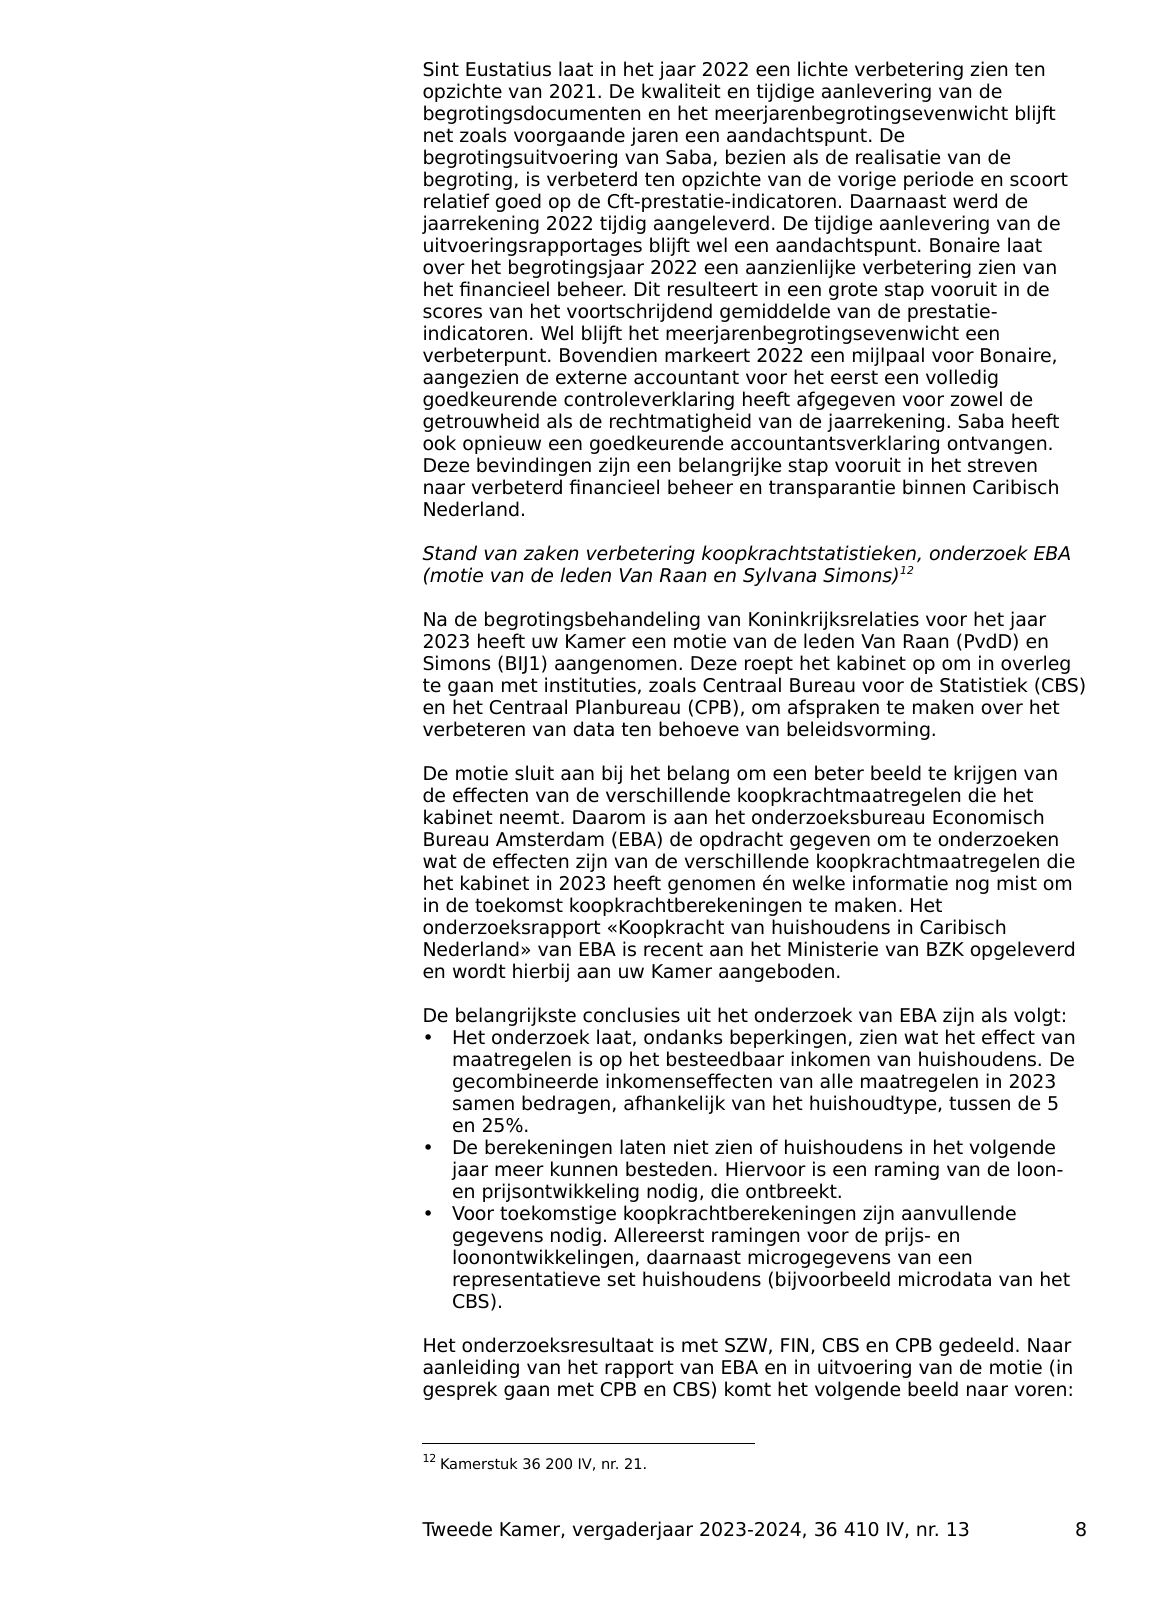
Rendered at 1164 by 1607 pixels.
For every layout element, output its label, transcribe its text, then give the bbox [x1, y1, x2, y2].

text Het onderzoeksresultaat is met SZW, FIN, CBS en CPB gedeeld. Naar aanleiding van het rapport van EBA en in uitvoering van de motie (in gesprek gaan met CPB en CBS) komt het volgende beeld naar voren: [422, 1335, 1087, 1401]
text • Het onderzoek laat, ondanks beperkingen, zien wat het effect van maatregelen is op het besteedbaar inkomen van huishoudens. De gecombineerde inkomenseffecten van alle maatregelen in 2023 samen bedragen, afhankelijk van het huishoudtype, tussen de 5 en 25%. [422, 1027, 1087, 1137]
text • Voor toekomstige koopkrachtberekeningen zijn aanvullende gegevens nodig. Allereerst ramingen voor de prijs- en loonontwikkelingen, daarnaast microgegevens van een representatieve set huishoudens (bijvoorbeeld microdata van het CBS). [422, 1203, 1087, 1313]
text Na de begrotingsbehandeling van Koninkrijksrelaties voor het jaar 2023 heeft uw Kamer een motie van de leden Van Raan (PvdD) en Simons (BIJ1) aangenomen. Deze roept het kabinet op om in overleg te gaan met instituties, zoals Centraal Bureau voor de Statistiek (CBS) en het Centraal Planbureau (CPB), om afspraken te maken over het verbeteren van data ten behoeve van beleidsvorming. [422, 609, 1087, 741]
subtitle Stand van zaken verbetering koopkrachtstatistieken, onderzoek EBA (motie van de leden Van Raan en Sylvana Simons) [422, 543, 1087, 587]
text Sint Eustatius laat in het jaar 2022 een lichte verbetering zien ten opzichte van 2021. De kwaliteit en tijdige aanlevering van de begrotingsdocumenten en het meerjarenbegrotingsevenwicht blijft net zoals voorgaande jaren een aandachtspunt. De begrotingsuitvoering van Saba, bezien als de realisatie van de begroting, is verbeterd ten opzichte van de vorige periode en scoort relatief goed op de Cft-prestatie-indicatoren. Daarnaast werd de jaarrekening 2022 tijdig aangeleverd. De tijdige aanlevering van de uitvoeringsrapportages blijft wel een aandachtspunt. Bonaire laat over het begrotingsjaar 2022 een aanzienlijke verbetering zien van het financieel beheer. Dit resulteert in een grote stap vooruit in de scores van het voortschrijdend gemiddelde van de prestatie-indicatoren. Wel blijft het meerjarenbegrotingsevenwicht een verbeterpunt. Bovendien markeert 2022 een mijlpaal voor Bonaire, aangezien de externe accountant voor het eerst een volledig goedkeurende controleverklaring heeft afgegeven voor zowel de getrouwheid als de rechtmatigheid van de jaarrekening. Saba heeft ook opnieuw een goedkeurende accountantsverklaring ontvangen. Deze bevindingen zijn een belangrijke stap vooruit in het streven naar verbeterd financieel beheer en transparantie binnen Caribisch Nederland. [422, 59, 1087, 521]
text Kamerstuk 36 200 IV, nr. 21. [422, 1452, 1087, 1474]
text • De berekeningen laten niet zien of huishoudens in het volgende jaar meer kunnen besteden. Hiervoor is een raming van de loon- en prijsontwikkeling nodig, die ontbreekt. [422, 1137, 1087, 1203]
text De motie sluit aan bij het belang om een beter beeld te krijgen van de effecten van de verschillende koopkrachtmaatregelen die het kabinet neemt. Daarom is aan het onderzoeksbureau Economisch Bureau Amsterdam (EBA) de opdracht gegeven om te onderzoeken wat de effecten zijn van de verschillende koopkrachtmaatregelen die het kabinet in 2023 heeft genomen én welke informatie nog mist om in de toekomst koopkrachtberekeningen te maken. Het onderzoeksrapport «Koopkracht van huishoudens in Caribisch Nederland» van EBA is recent aan het Ministerie van BZK opgeleverd en wordt hierbij aan uw Kamer aangeboden. [422, 763, 1087, 983]
text De belangrijkste conclusies uit het onderzoek van EBA zijn als volgt: [422, 1005, 1087, 1027]
